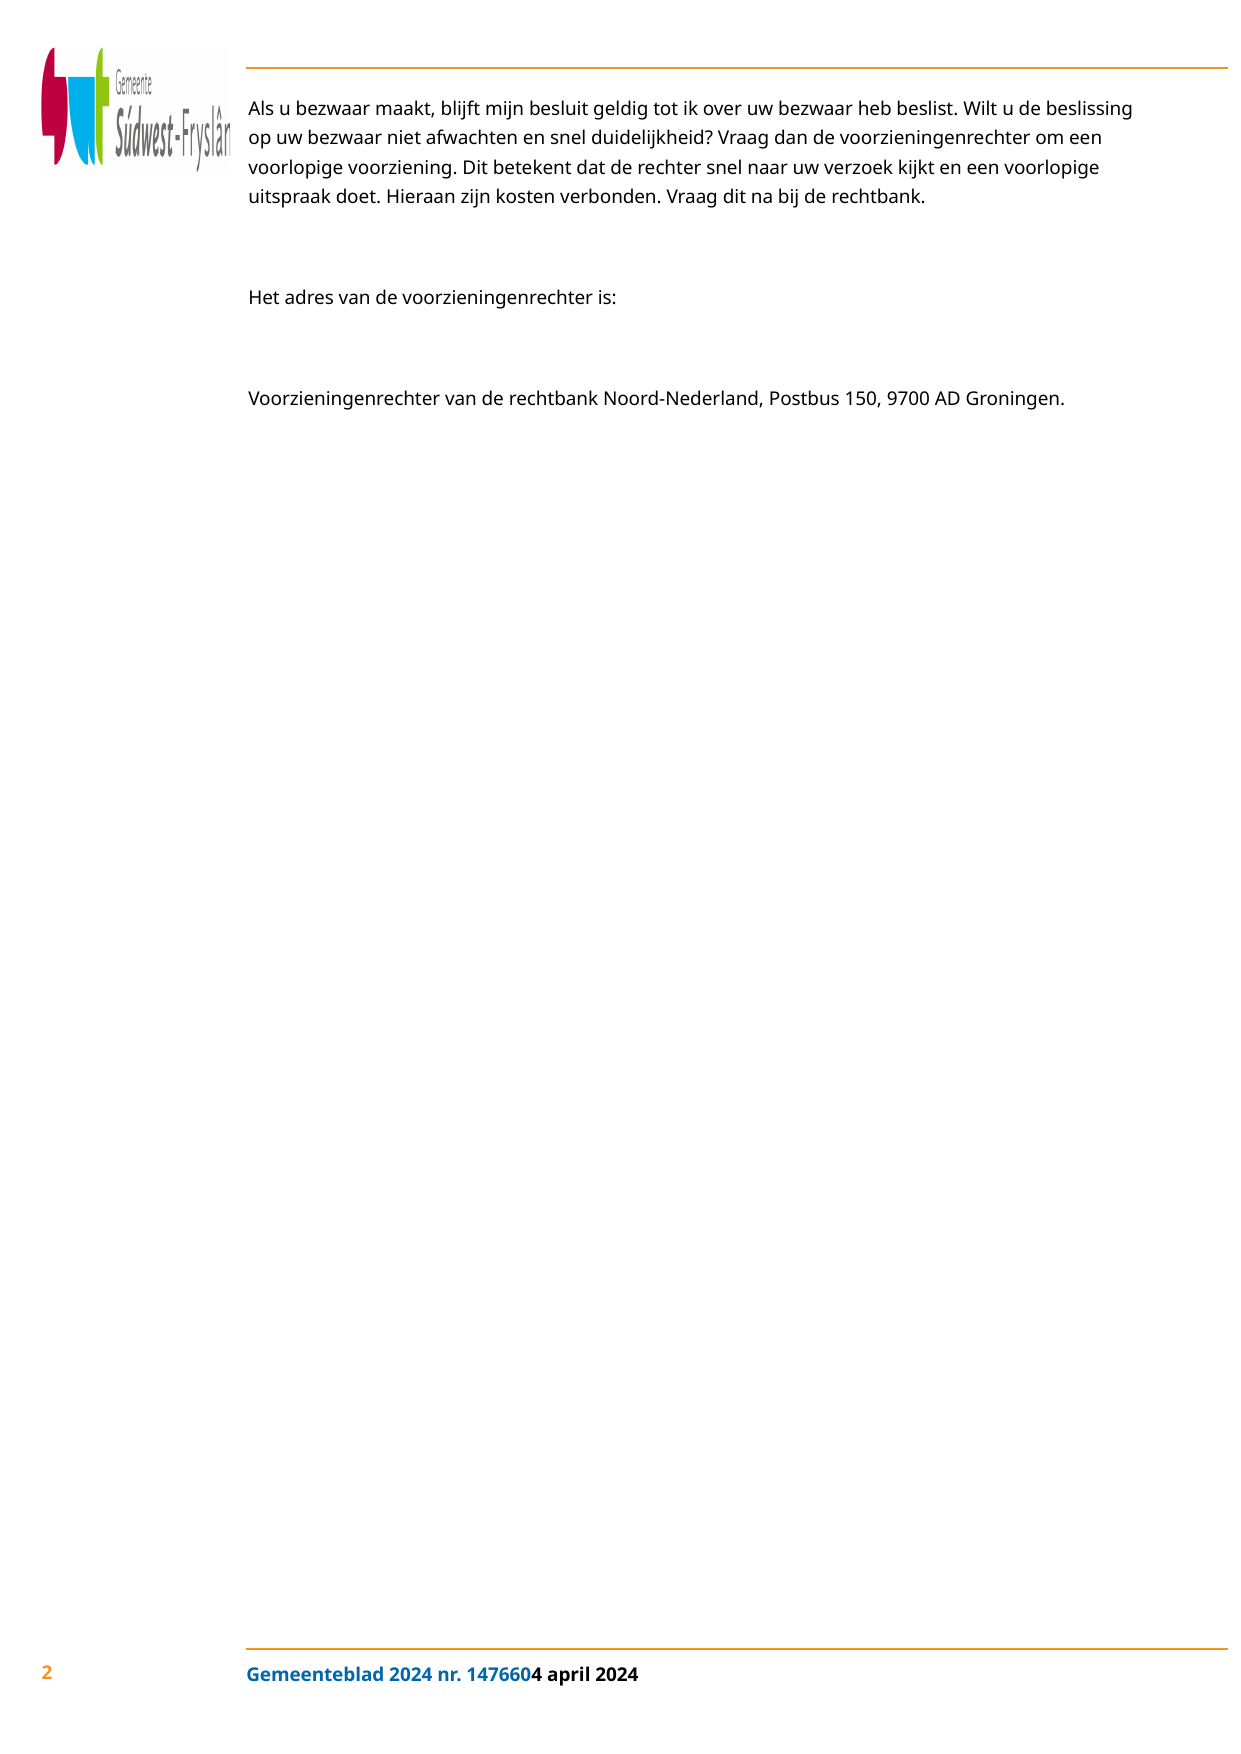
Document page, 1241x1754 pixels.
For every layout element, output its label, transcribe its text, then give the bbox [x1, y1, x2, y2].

picture [41, 47, 231, 172]
text Voorzieningenrechter van de rechtbank Noord-Nederland, Postbus 150, 9700 AD Groningen. [248, 385, 1152, 411]
text Het adres van de voorzieningenrechter is: [248, 284, 1152, 310]
text Als u bezwaar maakt, blijft mijn besluit geldig tot ik over uw bezwaar heb beslist. Wilt u de beslissing op uw bezwaar niet afwachten en snel duidelijkheid? Vraag dan de voorzieningenrechter om een voorlopige voorziening. Dit betekent dat de rechter snel naar uw verzoek kijkt en een voorlopige uitspraak doet. Hieraan zijn kosten verbonden. Vraag dit na bij de rechtbank. [248, 95, 1152, 209]
